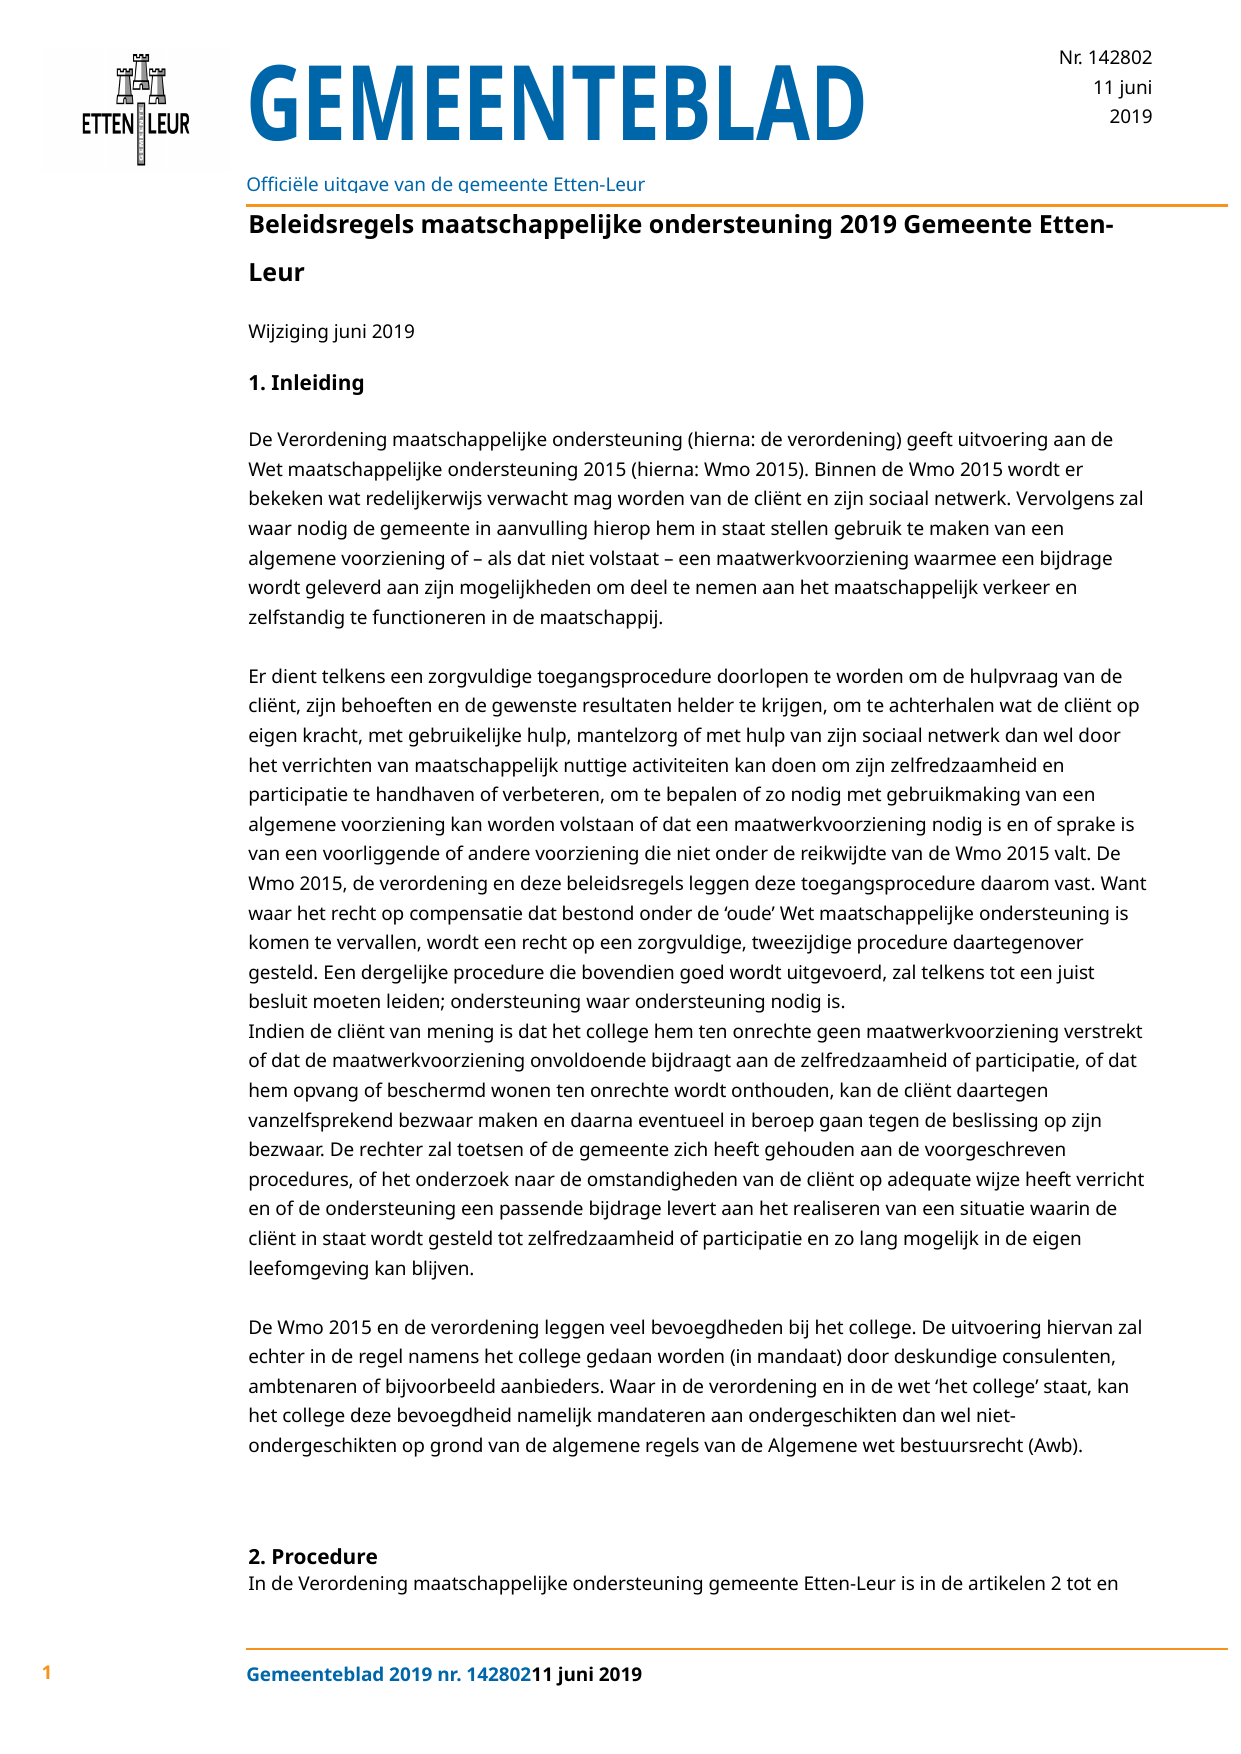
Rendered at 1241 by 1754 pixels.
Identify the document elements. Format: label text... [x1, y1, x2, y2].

text De Verordening maatschappelijke ondersteuning (hierna: de verordening) geeft uitvoering aan de Wet maatschappelijke ondersteuning 2015 (hierna: Wmo 2015). Binnen de Wmo 2015 wordt er bekeken wat redelijkerwijs verwacht mag worden van de cliënt en zijn sociaal netwerk. Vervolgens zal waar nodig de gemeente in aanvulling hierop hem in staat stellen gebruik te maken van een algemene voorziening of – als dat niet volstaat – een maatwerkvoorziening waarmee een bijdrage wordt geleverd aan zijn mogelijkheden om deel te nemen aan het maatschappelijk verkeer en zelfstandig te functioneren in de maatschappij. [248, 426, 1152, 629]
text Wijziging juni 2019 [248, 318, 1152, 344]
text Beleidsregels maatschappelijke ondersteuning 2019 Gemeente Etten-Leur [248, 207, 1152, 288]
text De Wmo 2015 en de verordening leggen veel bevoegdheden bij het college. De uitvoering hiervan zal echter in de regel namens het college gedaan worden (in mandaat) door deskundige consulenten, ambtenaren of bijvoorbeeld aanbieders. Waar in de verordening en in de wet ‘het college’ staat, kan het college deze bevoegdheid namelijk mandateren aan ondergeschikten dan wel niet-ondergeschikten op grond van de algemene regels van de Algemene wet bestuursrecht (Awb). [248, 1314, 1152, 1458]
text Er dient telkens een zorgvuldige toegangsprocedure doorlopen te worden om de hulpvraag van de cliënt, zijn behoeften en de gewenste resultaten helder te krijgen, om te achterhalen wat de cliënt op eigen kracht, met gebruikelijke hulp, mantelzorg of met hulp van zijn sociaal netwerk dan wel door het verrichten van maatschappelijk nuttige activiteiten kan doen om zijn zelfredzaamheid en participatie te handhaven of verbeteren, om te bepalen of zo nodig met gebruikmaking van een algemene voorziening kan worden volstaan of dat een maatwerkvoorziening nodig is en of sprake is van een voorliggende of andere voorziening die niet onder de reikwijdte van de Wmo 2015 valt. De Wmo 2015, de verordening en deze beleidsregels leggen deze toegangsprocedure daarom vast. Want waar het recht op compensatie dat bestond onder de ‘oude’ Wet maatschappelijke ondersteuning is komen te vervallen, wordt een recht op een zorgvuldige, tweezijdige procedure daartegenover gesteld. Een dergelijke procedure die bovendien goed wordt uitgevoerd, zal telkens tot een juist besluit moeten leiden; ondersteuning waar ondersteuning nodig is. [248, 663, 1152, 1014]
text In de Verordening maatschappelijke ondersteuning gemeente Etten-Leur is in de artikelen 2 tot en [248, 1570, 1152, 1596]
text 1. Inleiding [248, 368, 1152, 397]
text 2. Procedure [248, 1542, 1152, 1570]
picture [41, 47, 231, 172]
text Indien de cliënt van mening is dat het college hem ten onrechte geen maatwerkvoorziening verstrekt of dat de maatwerkvoorziening onvoldoende bijdraagt aan de zelfredzaamheid of participatie, of dat hem opvang of beschermd wonen ten onrechte wordt onthouden, kan de cliënt daartegen vanzelfsprekend bezwaar maken en daarna eventueel in beroep gaan tegen de beslissing op zijn bezwaar. De rechter zal toetsen of de gemeente zich heeft gehouden aan de voorgeschreven procedures, of het onderzoek naar de omstandigheden van de cliënt op adequate wijze heeft verricht en of de ondersteuning een passende bijdrage levert aan het realiseren van een situatie waarin de cliënt in staat wordt gesteld tot zelfredzaamheid of participatie en zo lang mogelijk in de eigen leefomgeving kan blijven. [248, 1018, 1152, 1280]
